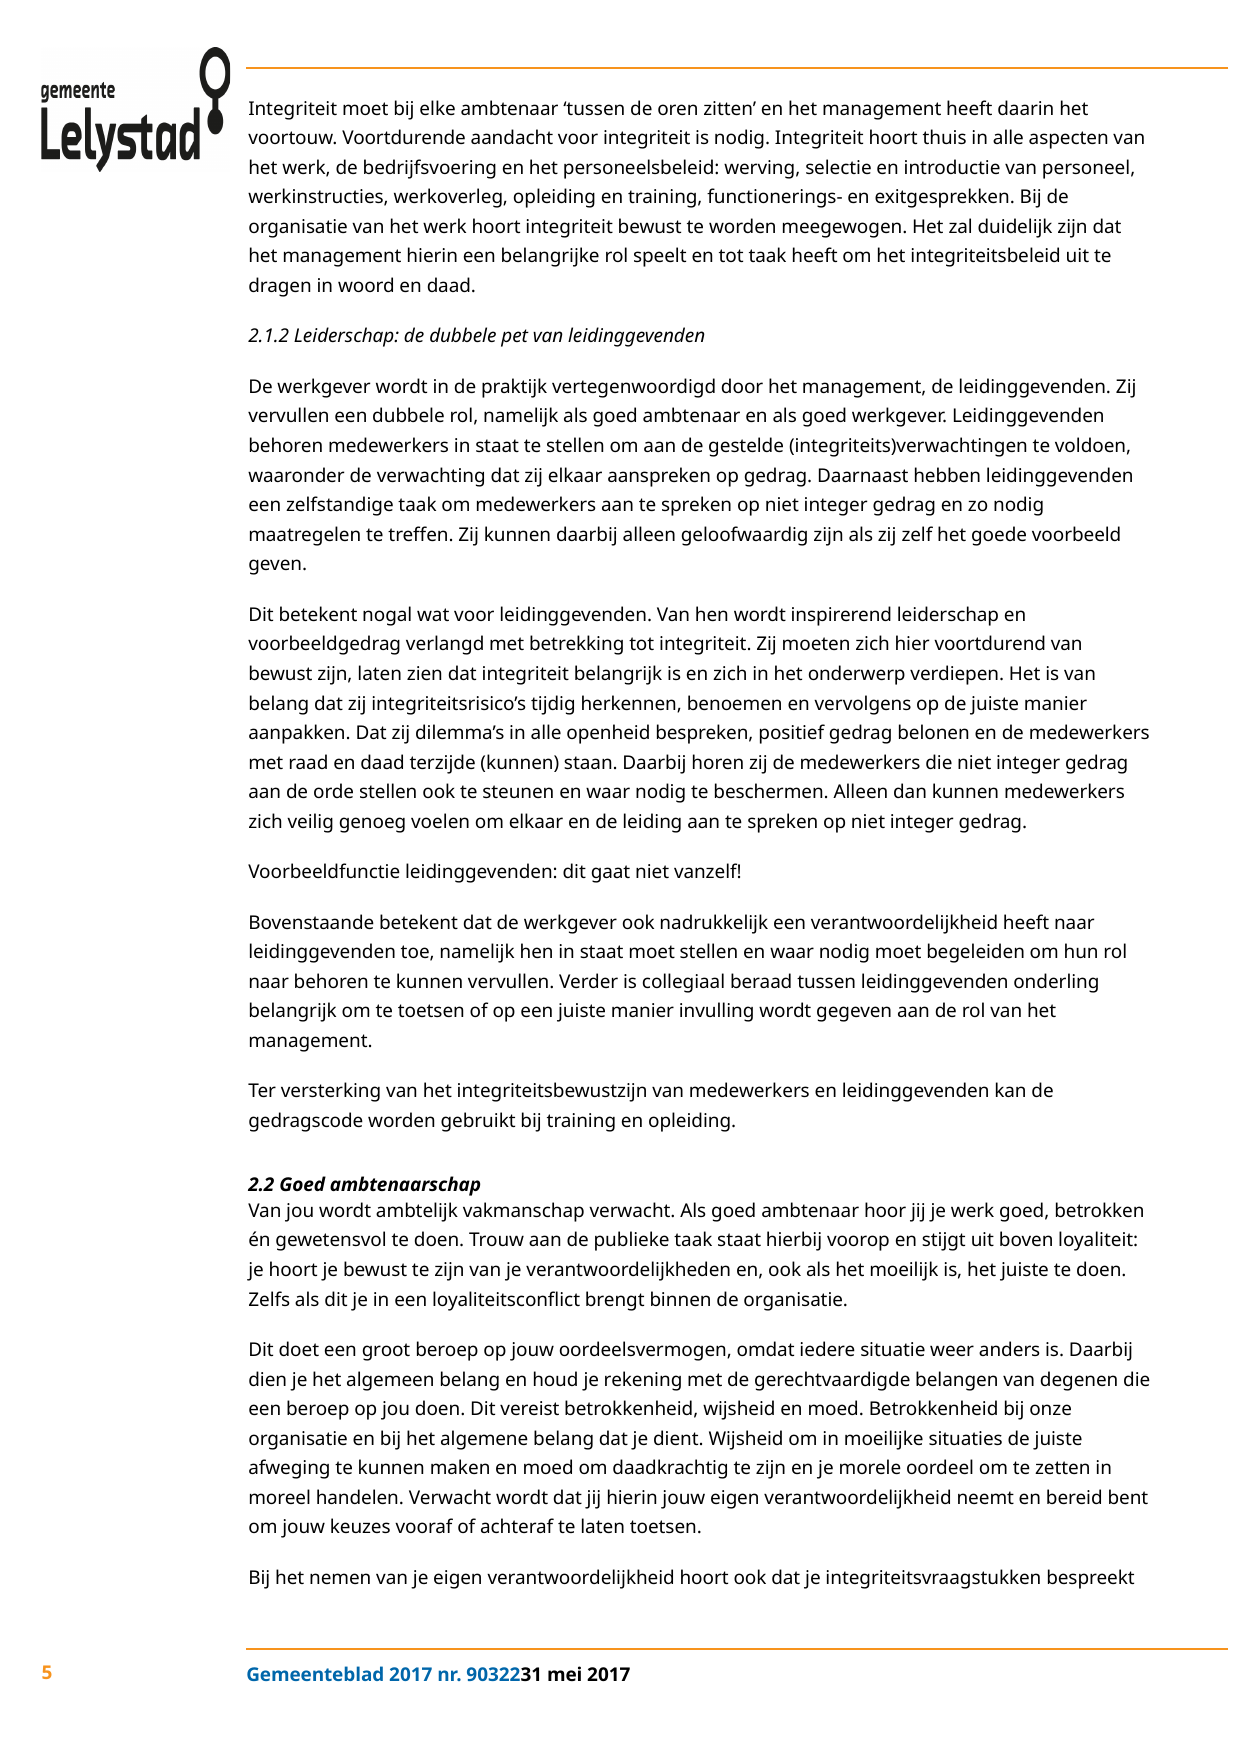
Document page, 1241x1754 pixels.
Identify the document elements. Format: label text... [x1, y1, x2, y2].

text Dit doet een groot beroep op jouw oordeelsvermogen, omdat iedere situatie weer anders is. Daarbij dien je het algemeen belang en houd je rekening met de gerechtvaardigde belangen van degenen die een beroep op jou doen. Dit vereist betrokkenheid, wijsheid en moed. Betrokkenheid bij onze organisatie en bij het algemene belang dat je dient. Wijsheid om in moeilijke situaties de juiste afweging te kunnen maken en moed om daadkrachtig te zijn en je morele oordeel om te zetten in moreel handelen. Verwacht wordt dat jij hierin jouw eigen verantwoordelijkheid neemt en bereid bent om jouw keuzes vooraf of achteraf te laten toetsen. [248, 1336, 1152, 1539]
picture [41, 47, 231, 172]
text Van jou wordt ambtelijk vakmanschap verwacht. Als goed ambtenaar hoor jij je werk goed, betrokken én gewetensvol te doen. Trouw aan de publieke taak staat hierbij voorop en stijgt uit boven loyaliteit: je hoort je bewust te zijn van je verantwoordelijkheden en, ook als het moeilijk is, het juiste te doen. Zelfs als dit je in een loyaliteitsconflict brengt binnen de organisatie. [248, 1197, 1152, 1311]
text Bij het nemen van je eigen verantwoordelijkheid hoort ook dat je integriteitsvraagstukken bespreekt [248, 1564, 1152, 1590]
text 2.1.2 Leiderschap: de dubbele pet van leidinggevenden [248, 323, 1152, 348]
text Voorbeeldfunctie leidinggevenden: dit gaat niet vanzelf! [248, 858, 1152, 884]
text 2.2 Goed ambtenaarschap [248, 1171, 1152, 1197]
text Ter versterking van het integriteitsbewustzijn van medewerkers en leidinggevenden kan de gedragscode worden gebruikt bij training en opleiding. [248, 1078, 1152, 1133]
text Integriteit moet bij elke ambtenaar ‘tussen de oren zitten’ en het management heeft daarin het voortouw. Voortdurende aandacht voor integriteit is nodig. Integriteit hoort thuis in alle aspecten van het werk, de bedrijfsvoering en het personeelsbeleid: werving, selectie en introductie van personeel, werkinstructies, werkoverleg, opleiding en training, functionerings- en exitgesprekken. Bij de organisatie van het werk hoort integriteit bewust te worden meegewogen. Het zal duidelijk zijn dat het management hierin een belangrijke rol speelt en tot taak heeft om het integriteitsbeleid uit te dragen in woord en daad. [248, 95, 1152, 298]
text Dit betekent nogal wat voor leidinggevenden. Van hen wordt inspirerend leiderschap en voorbeeldgedrag verlangd met betrekking tot integriteit. Zij moeten zich hier voortdurend van bewust zijn, laten zien dat integriteit belangrijk is en zich in het onderwerp verdiepen. Het is van belang dat zij integriteitsrisico’s tijdig herkennen, benoemen en vervolgens op de juiste manier aanpakken. Dat zij dilemma’s in alle openheid bespreken, positief gedrag belonen en de medewerkers met raad en daad terzijde (kunnen) staan. Daarbij horen zij de medewerkers die niet integer gedrag aan de orde stellen ook te steunen en waar nodig te beschermen. Alleen dan kunnen medewerkers zich veilig genoeg voelen om elkaar en de leiding aan te spreken op niet integer gedrag. [248, 601, 1152, 834]
text Bovenstaande betekent dat de werkgever ook nadrukkelijk een verantwoordelijkheid heeft naar leidinggevenden toe, namelijk hen in staat moet stellen en waar nodig moet begeleiden om hun rol naar behoren te kunnen vervullen. Verder is collegiaal beraad tussen leidinggevenden onderling belangrijk om te toetsen of op een juiste manier invulling wordt gegeven aan de rol van het management. [248, 909, 1152, 1053]
text De werkgever wordt in de praktijk vertegenwoordigd door het management, de leidinggevenden. Zij vervullen een dubbele rol, namelijk als goed ambtenaar en als goed werkgever. Leidinggevenden behoren medewerkers in staat te stellen om aan de gestelde (integriteits)verwachtingen te voldoen, waaronder de verwachting dat zij elkaar aanspreken op gedrag. Daarnaast hebben leidinggevenden een zelfstandige taak om medewerkers aan te spreken op niet integer gedrag en zo nodig maatregelen te treffen. Zij kunnen daarbij alleen geloofwaardig zijn als zij zelf het goede voorbeeld geven. [248, 373, 1152, 576]
